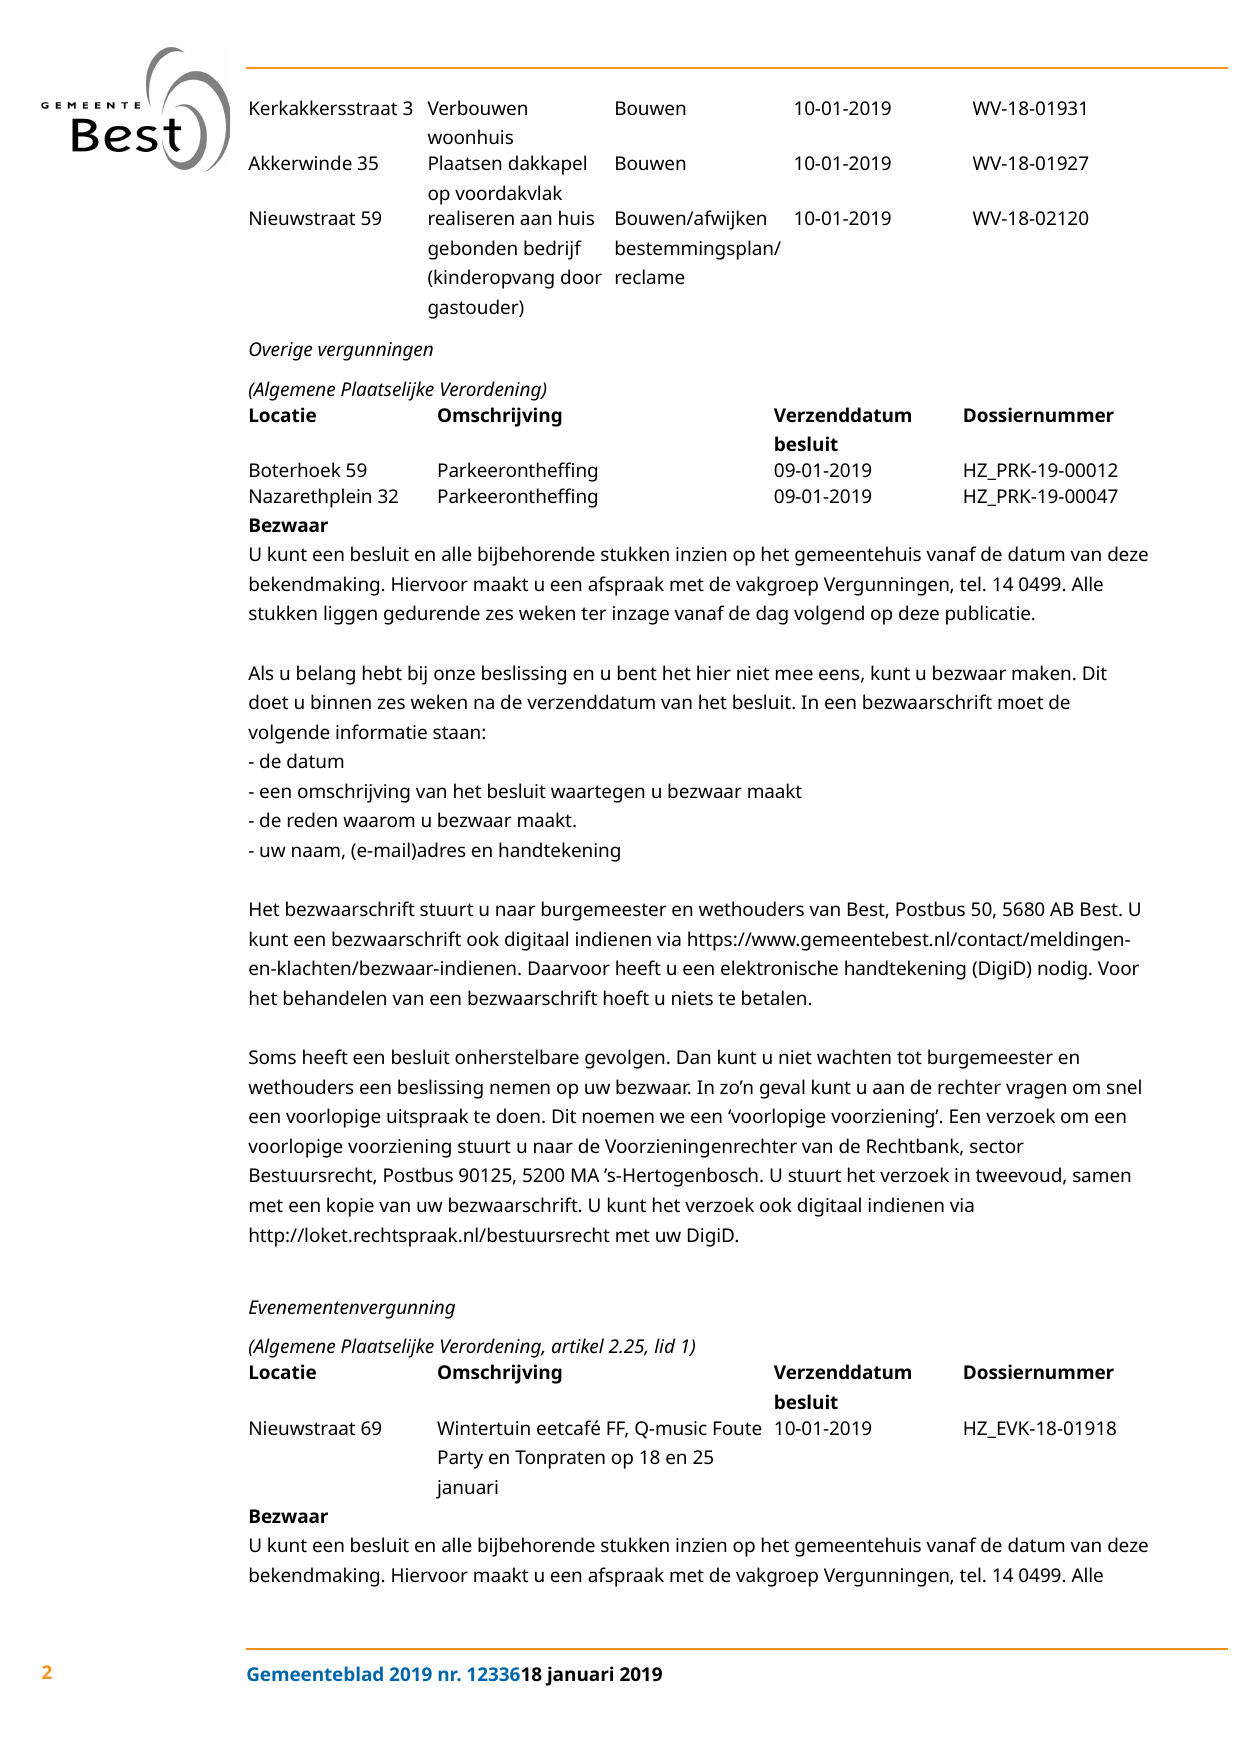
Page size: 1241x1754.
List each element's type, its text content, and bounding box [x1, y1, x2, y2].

table_header Locatie [248, 402, 437, 457]
text Als u belang hebt bij onze beslissing en u bent het hier niet mee eens, kunt u bezwaar maken. Dit doet u binnen zes weken na de verzenddatum van het besluit. In een bezwaarschrift moet de volgende informatie staan: [248, 660, 1152, 744]
text U kunt een besluit en alle bijbehorende stukken inzien op het gemeentehuis vanaf de datum van deze bekendmaking. Hiervoor maakt u een afspraak met de vakgroep Vergunningen, tel. 14 0499. Alle stukken liggen gedurende zes weken ter inzage vanaf de dag volgend op deze publicatie. [248, 541, 1152, 626]
table_cell Boterhoek 59 [248, 457, 437, 483]
table_header Dossiernummer [963, 1360, 1152, 1415]
table_cell Kerkakkersstraat 3 [248, 95, 427, 150]
table_cell WV-18-02120 [973, 205, 1152, 320]
text Overige vergunningen [248, 337, 1152, 362]
table_cell HZ_PRK-19-00012 [963, 457, 1152, 483]
table_header Omschrijving [437, 1360, 774, 1415]
table_header Omschrijving [437, 402, 774, 457]
table_cell Parkeerontheffing [437, 483, 774, 508]
table_cell WV-18-01931 [973, 95, 1152, 150]
table_cell 09-01-2019 [774, 483, 963, 508]
table_cell Plaatsen dakkapel op voordakvlak [427, 150, 614, 205]
text Soms heeft een besluit onherstelbare gevolgen. Dan kunt u niet wachten tot burgemeester en wethouders een beslissing nemen op uw bezwaar. In zo’n geval kunt u aan de rechter vragen om snel een voorlopige uitspraak te doen. Dit noemen we een ‘voorlopige voorziening’. Een verzoek om een voorlopige voorziening stuurt u naar de Voorzieningenrechter van de Rechtbank, sector Bestuursrecht, Postbus 90125, 5200 MA ’s-Hertogenbosch. U stuurt het verzoek in tweevoud, samen met een kopie van uw bezwaarschrift. U kunt het verzoek ook digitaal indienen via http://loket.rechtspraak.nl/bestuursrecht met uw DigiD. [248, 1044, 1152, 1247]
table_cell 10-01-2019 [793, 205, 972, 320]
table_cell Nieuwstraat 59 [248, 205, 427, 320]
text - uw naam, (e-mail)adres en handtekening [248, 837, 1152, 863]
table_cell Bouwen [614, 95, 793, 150]
table_cell HZ_EVK-18-01918 [963, 1415, 1152, 1500]
table_cell HZ_PRK-19-00047 [963, 483, 1152, 508]
table_header Verzenddatum besluit [774, 402, 963, 457]
text - de datum [248, 748, 1152, 774]
text Evenementenvergunning [248, 1294, 1152, 1320]
table_cell Nazarethplein 32 [248, 483, 437, 508]
table_cell WV-18-01927 [973, 150, 1152, 205]
table_cell Akkerwinde 35 [248, 150, 427, 205]
table_cell realiseren aan huis gebonden bedrijf (kinderopvang door gastouder) [427, 205, 614, 320]
picture [41, 47, 231, 172]
text - de reden waarom u bezwaar maakt. [248, 808, 1152, 833]
table_cell Bouwen [614, 150, 793, 205]
text - een omschrijving van het besluit waartegen u bezwaar maakt [248, 778, 1152, 804]
table_cell Verbouwen woonhuis [427, 95, 614, 150]
table_cell Bouwen/afwijken bestemmingsplan/ reclame [614, 205, 793, 320]
table_cell 10-01-2019 [793, 150, 972, 205]
text (Algemene Plaatselijke Verordening) [248, 376, 1152, 402]
table_cell 10-01-2019 [774, 1415, 963, 1500]
text (Algemene Plaatselijke Verordening, artikel 2.25, lid 1) [248, 1334, 1152, 1359]
table_cell Nieuwstraat 69 [248, 1415, 437, 1500]
text U kunt een besluit en alle bijbehorende stukken inzien op het gemeentehuis vanaf de datum van deze bekendmaking. Hiervoor maakt u een afspraak met de vakgroep Vergunningen, tel. 14 0499. Alle [248, 1533, 1152, 1588]
table_header Verzenddatum besluit [774, 1360, 963, 1415]
table_cell Parkeerontheffing [437, 457, 774, 483]
table_cell Wintertuin eetcafé FF, Q-music Foute Party en Tonpraten op 18 en 25 januari [437, 1415, 774, 1500]
text Bezwaar [248, 512, 1152, 537]
table_header Dossiernummer [963, 402, 1152, 457]
table_cell 09-01-2019 [774, 457, 963, 483]
table_cell 10-01-2019 [793, 95, 972, 150]
text Bezwaar [248, 1503, 1152, 1529]
table_header Locatie [248, 1360, 437, 1415]
text Het bezwaarschrift stuurt u naar burgemeester en wethouders van Best, Postbus 50, 5680 AB Best. U kunt een bezwaarschrift ook digitaal indienen via https://www.gemeentebest.nl/contact/meldingen-en-klachten/bezwaar-indienen. Daarvoor heeft u een elektronische handtekening (DigiD) nodig. Voor het behandelen van een bezwaarschrift hoeft u niets te betalen. [248, 896, 1152, 1011]
